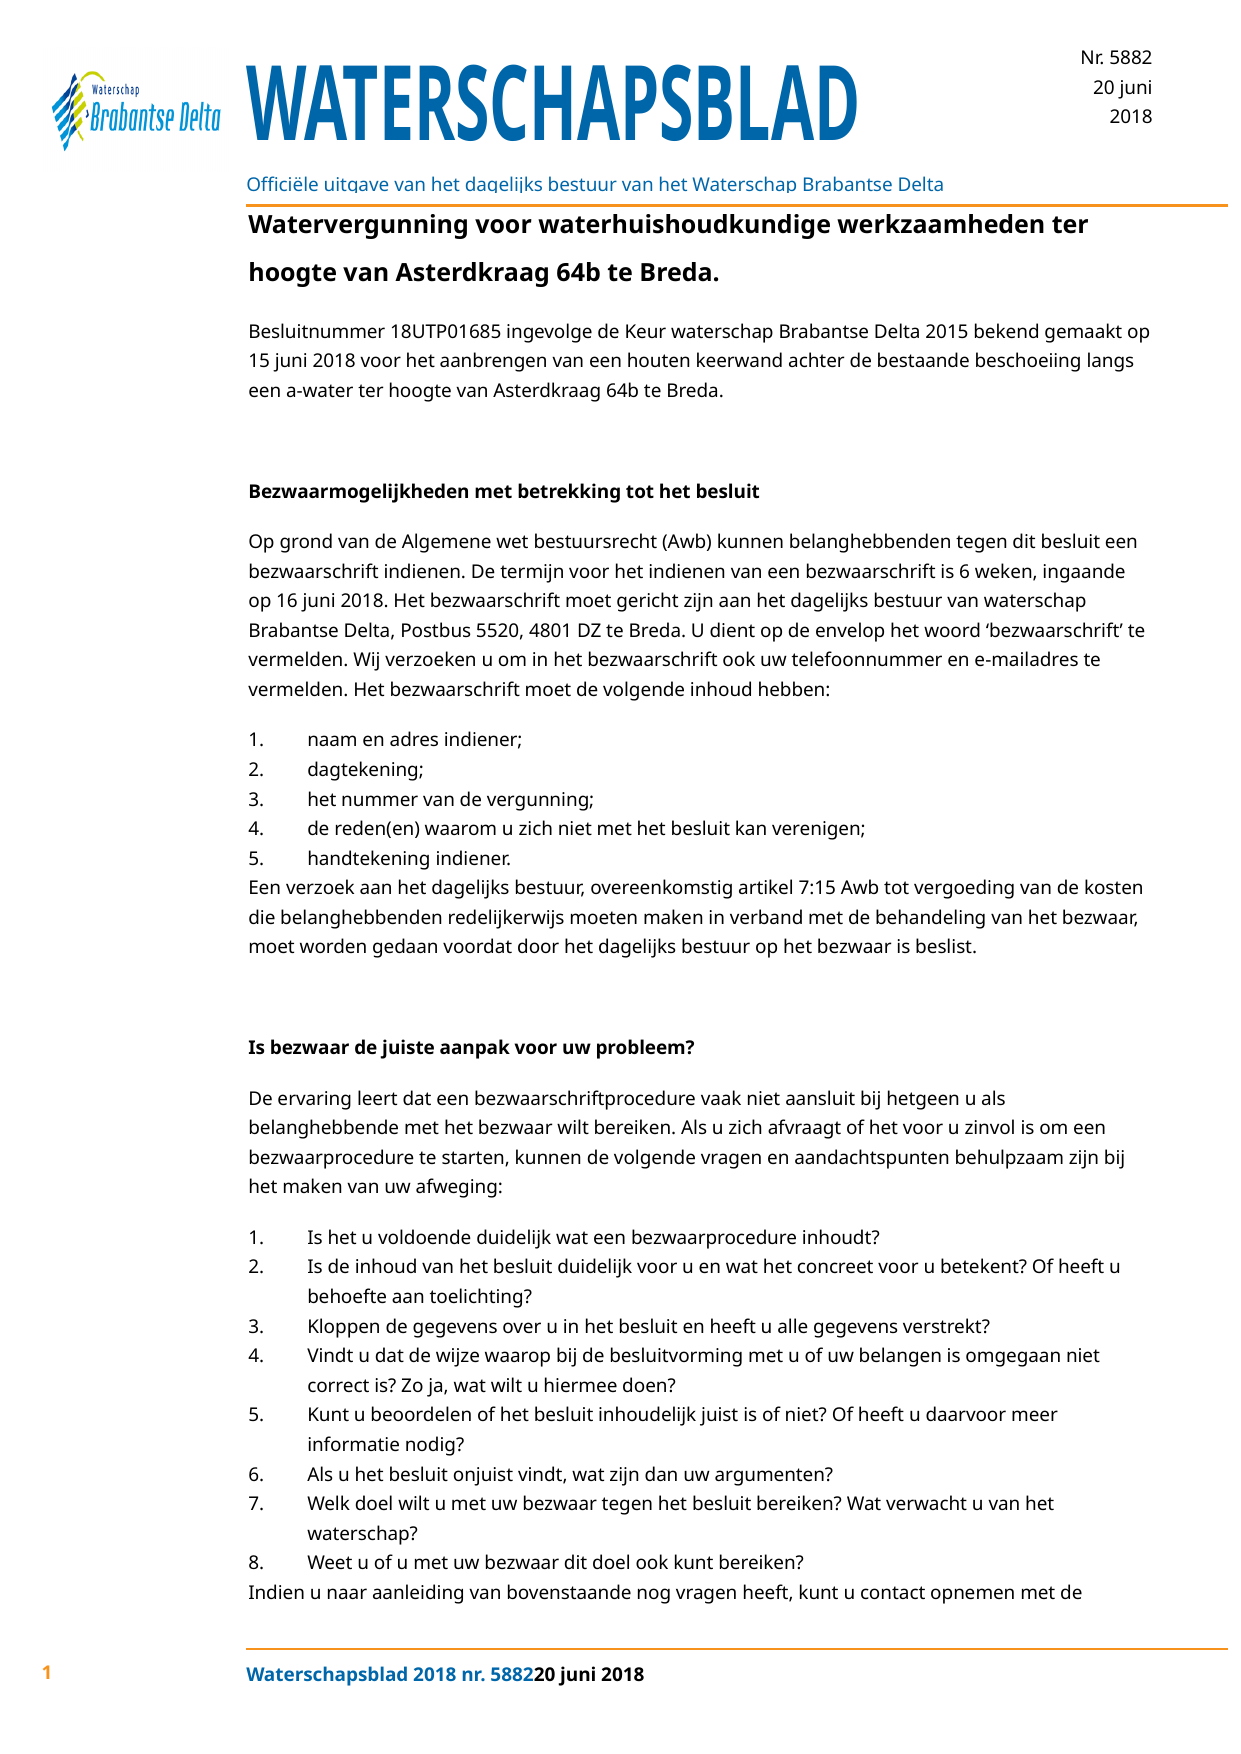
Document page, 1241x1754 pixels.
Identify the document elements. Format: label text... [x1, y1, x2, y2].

list Is de inhoud van het besluit duidelijk voor u en wat het concreet voor u betekent? Of heeft u behoefte aan toelichting? [248, 1254, 1152, 1309]
list Welk doel wilt u met uw bezwaar tegen het besluit bereiken? Wat verwacht u van het waterschap? [248, 1490, 1152, 1546]
list Is het u voldoende duidelijk wat een bezwaarprocedure inhoudt? [248, 1224, 1152, 1250]
text Een verzoek aan het dagelijks bestuur, overeenkomstig artikel 7:15 Awb tot vergoeding van de kosten die belanghebbenden redelijkerwijs moeten maken in verband met de behandeling van het bezwaar, moet worden gedaan voordat door het dagelijks bestuur op het bezwaar is beslist. [248, 874, 1152, 959]
list Vindt u dat de wijze waarop bij de besluitvorming met u of uw belangen is omgegaan niet correct is? Zo ja, wat wilt u hiermee doen? [248, 1342, 1152, 1398]
list Kunt u beoordelen of het besluit inhoudelijk juist is of niet? Of heeft u daarvoor meer informatie nodig? [248, 1402, 1152, 1457]
text Is bezwaar de juiste aanpak voor uw probleem? [248, 1034, 1152, 1060]
picture [41, 47, 231, 172]
list handtekening indiener. [248, 845, 1152, 871]
text Indien u naar aanleiding van bovenstaande nog vragen heeft, kunt u contact opnemen met de [248, 1579, 1152, 1605]
text Op grond van de Algemene wet bestuursrecht (Awb) kunnen belanghebbenden tegen dit besluit een bezwaarschrift indienen. De termijn voor het indienen van een bezwaarschrift is 6 weken, ingaande op 16 juni 2018. Het bezwaarschrift moet gericht zijn aan het dagelijks bestuur van waterschap Brabantse Delta, Postbus 5520, 4801 DZ te Breda. U dient op de envelop het woord ‘bezwaarschrift’ te vermelden. Wij verzoeken u om in het bezwaarschrift ook uw telefoonnummer en e‑mailadres te vermelden. Het bezwaarschrift moet de volgende inhoud hebben: [248, 528, 1152, 702]
list dagtekening; [248, 756, 1152, 782]
text De ervaring leert dat een bezwaarschriftprocedure vaak niet aansluit bij hetgeen u als belanghebbende met het bezwaar wilt bereiken. Als u zich afvraagt of het voor u zinvol is om een bezwaarprocedure te starten, kunnen de volgende vragen en aandachtspunten behulpzaam zijn bij het maken van uw afweging: [248, 1085, 1152, 1199]
list de reden(en) waarom u zich niet met het besluit kan verenigen; [248, 815, 1152, 841]
text Besluitnummer 18UTP01685 ingevolge de Keur waterschap Brabantse Delta 2015 bekend gemaakt op 15 juni 2018 voor het aanbrengen van een houten keerwand achter de bestaande beschoeiing langs een a-water ter hoogte van Asterdkraag 64b te Breda. [248, 318, 1152, 403]
list Als u het besluit onjuist vindt, wat zijn dan uw argumenten? [248, 1461, 1152, 1487]
list Weet u of u met uw bezwaar dit doel ook kunt bereiken? [248, 1549, 1152, 1575]
list het nummer van de vergunning; [248, 786, 1152, 812]
list naam en adres indiener; [248, 727, 1152, 752]
list Kloppen de gegevens over u in het besluit en heeft u alle gegevens verstrekt? [248, 1313, 1152, 1339]
text Watervergunning voor waterhuishoudkundige werkzaamheden ter hoogte van Asterdkraag 64b te Breda. [248, 207, 1152, 288]
text Bezwaarmogelijkheden met betrekking tot het besluit [248, 478, 1152, 504]
